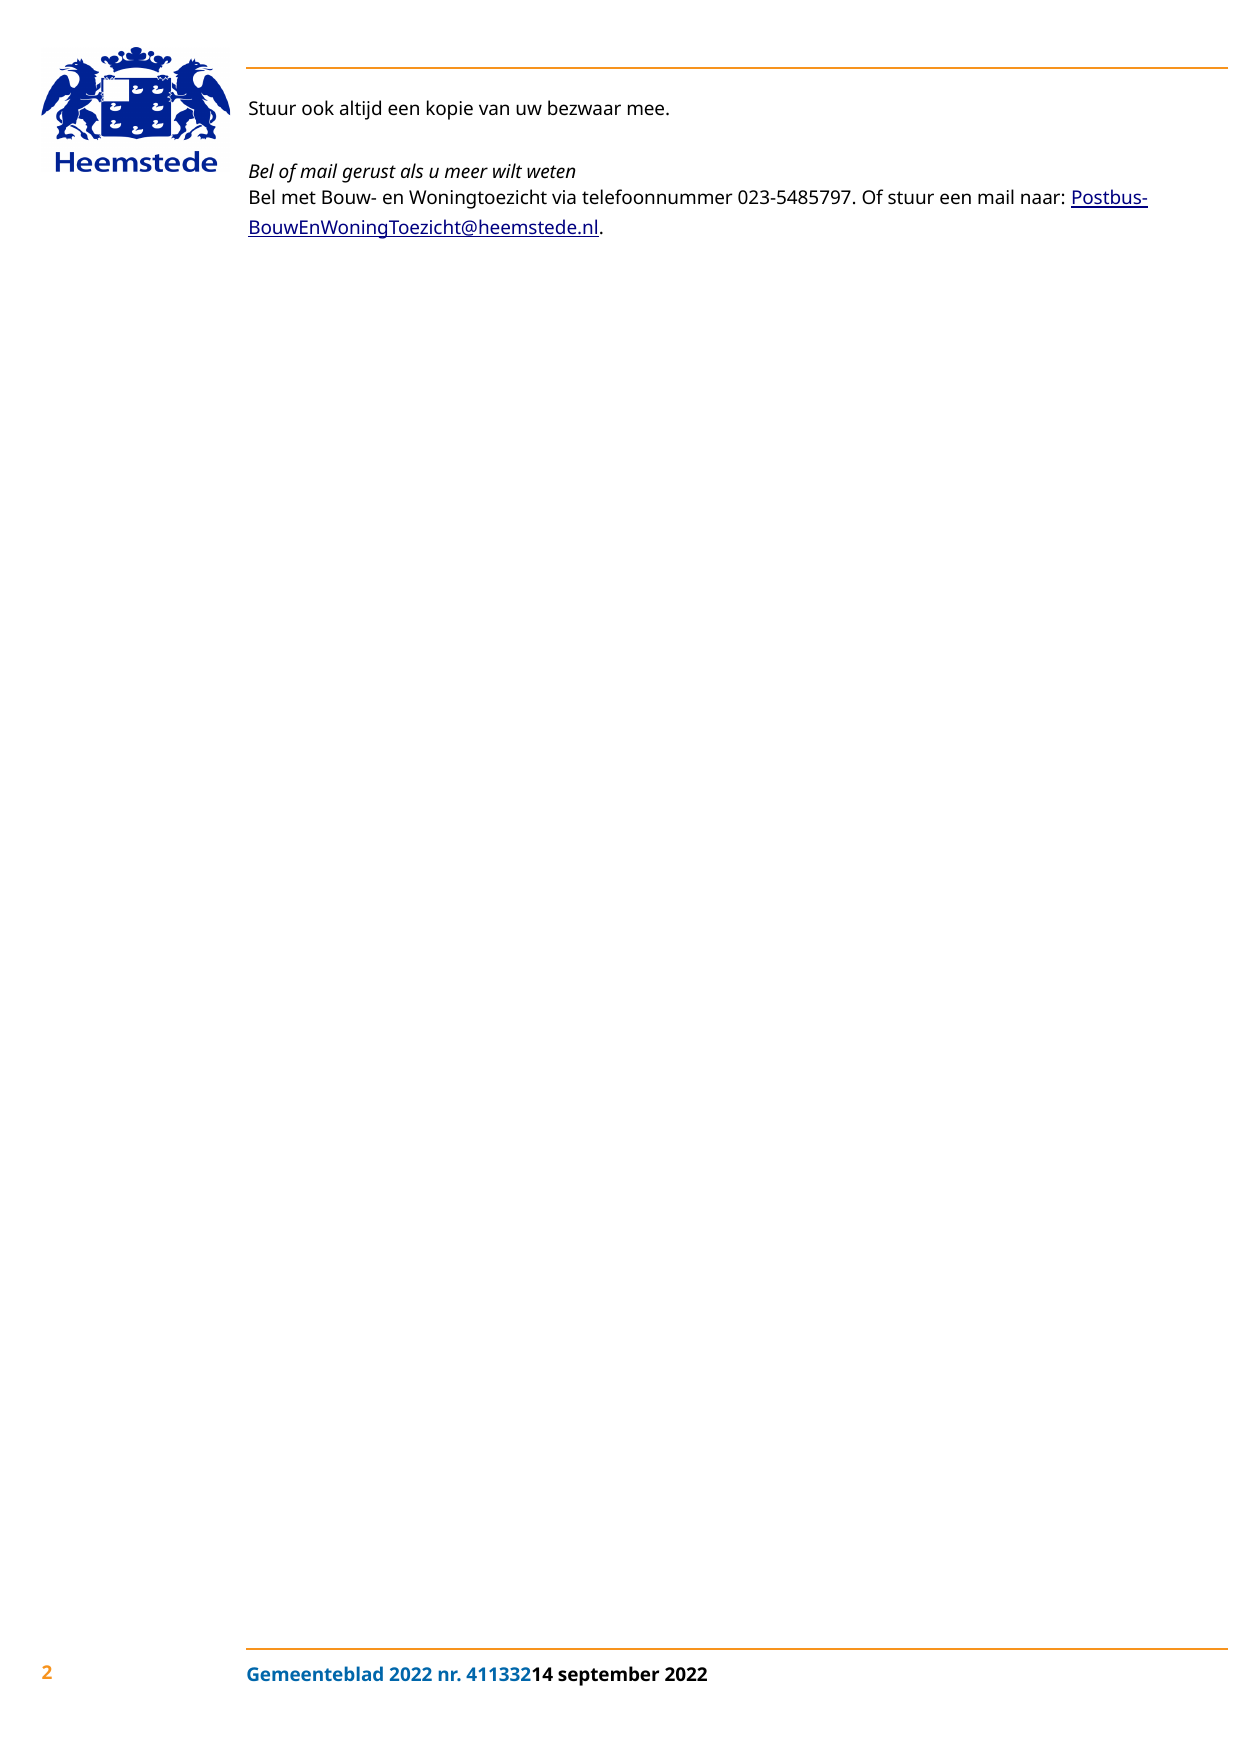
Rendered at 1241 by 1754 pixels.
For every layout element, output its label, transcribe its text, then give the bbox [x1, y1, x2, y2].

text Bel met Bouw- en Woningtoezicht via telefoonnummer 023-5485797. Of stuur een mail naar: Postbus-BouwEnWoningToezicht@heemstede.nl. [248, 184, 1152, 240]
text Stuur ook altijd een kopie van uw bezwaar mee. [248, 95, 1152, 121]
picture [41, 47, 231, 172]
text Bel of mail gerust als u meer wilt weten [248, 159, 1152, 184]
